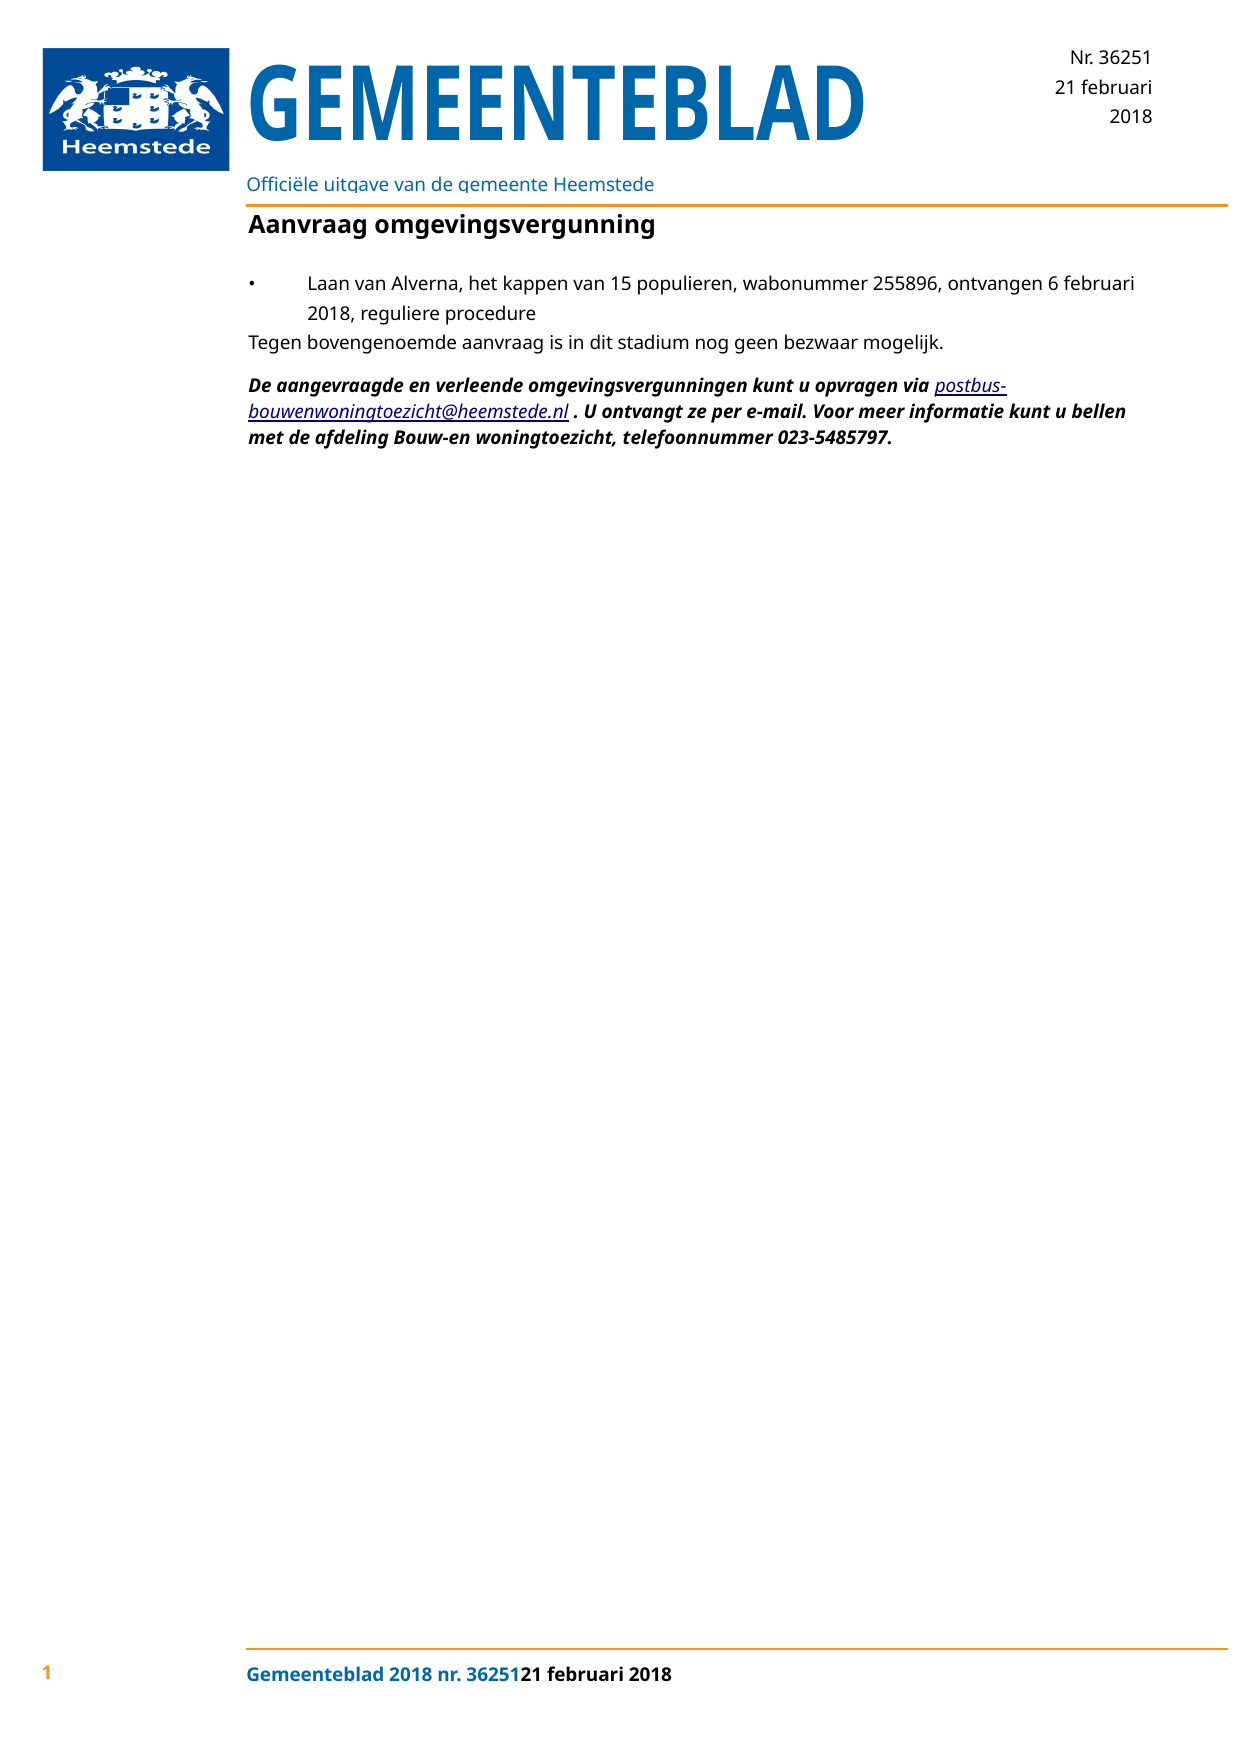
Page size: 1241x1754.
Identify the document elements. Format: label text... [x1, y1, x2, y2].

text De aangevraagde en verleende omgevingsvergunningen kunt u opvragen via postbus-bouwenwoningtoezicht@heemstede.nl . U ontvangt ze per e-mail. Voor meer informatie kunt u bellen met de afdeling Bouw-en woningtoezicht, telefoonnummer 023-5485797. [248, 373, 1152, 450]
list Laan van Alverna, het kappen van 15 populieren, wabonummer 255896, ontvangen 6 februari 2018, reguliere procedure [248, 270, 1152, 326]
text Aanvraag omgevingsvergunning [248, 207, 1152, 241]
text Tegen bovengenoemde aanvraag is in dit stadium nog geen bezwaar mogelijk. [248, 329, 1152, 355]
picture [41, 47, 231, 172]
